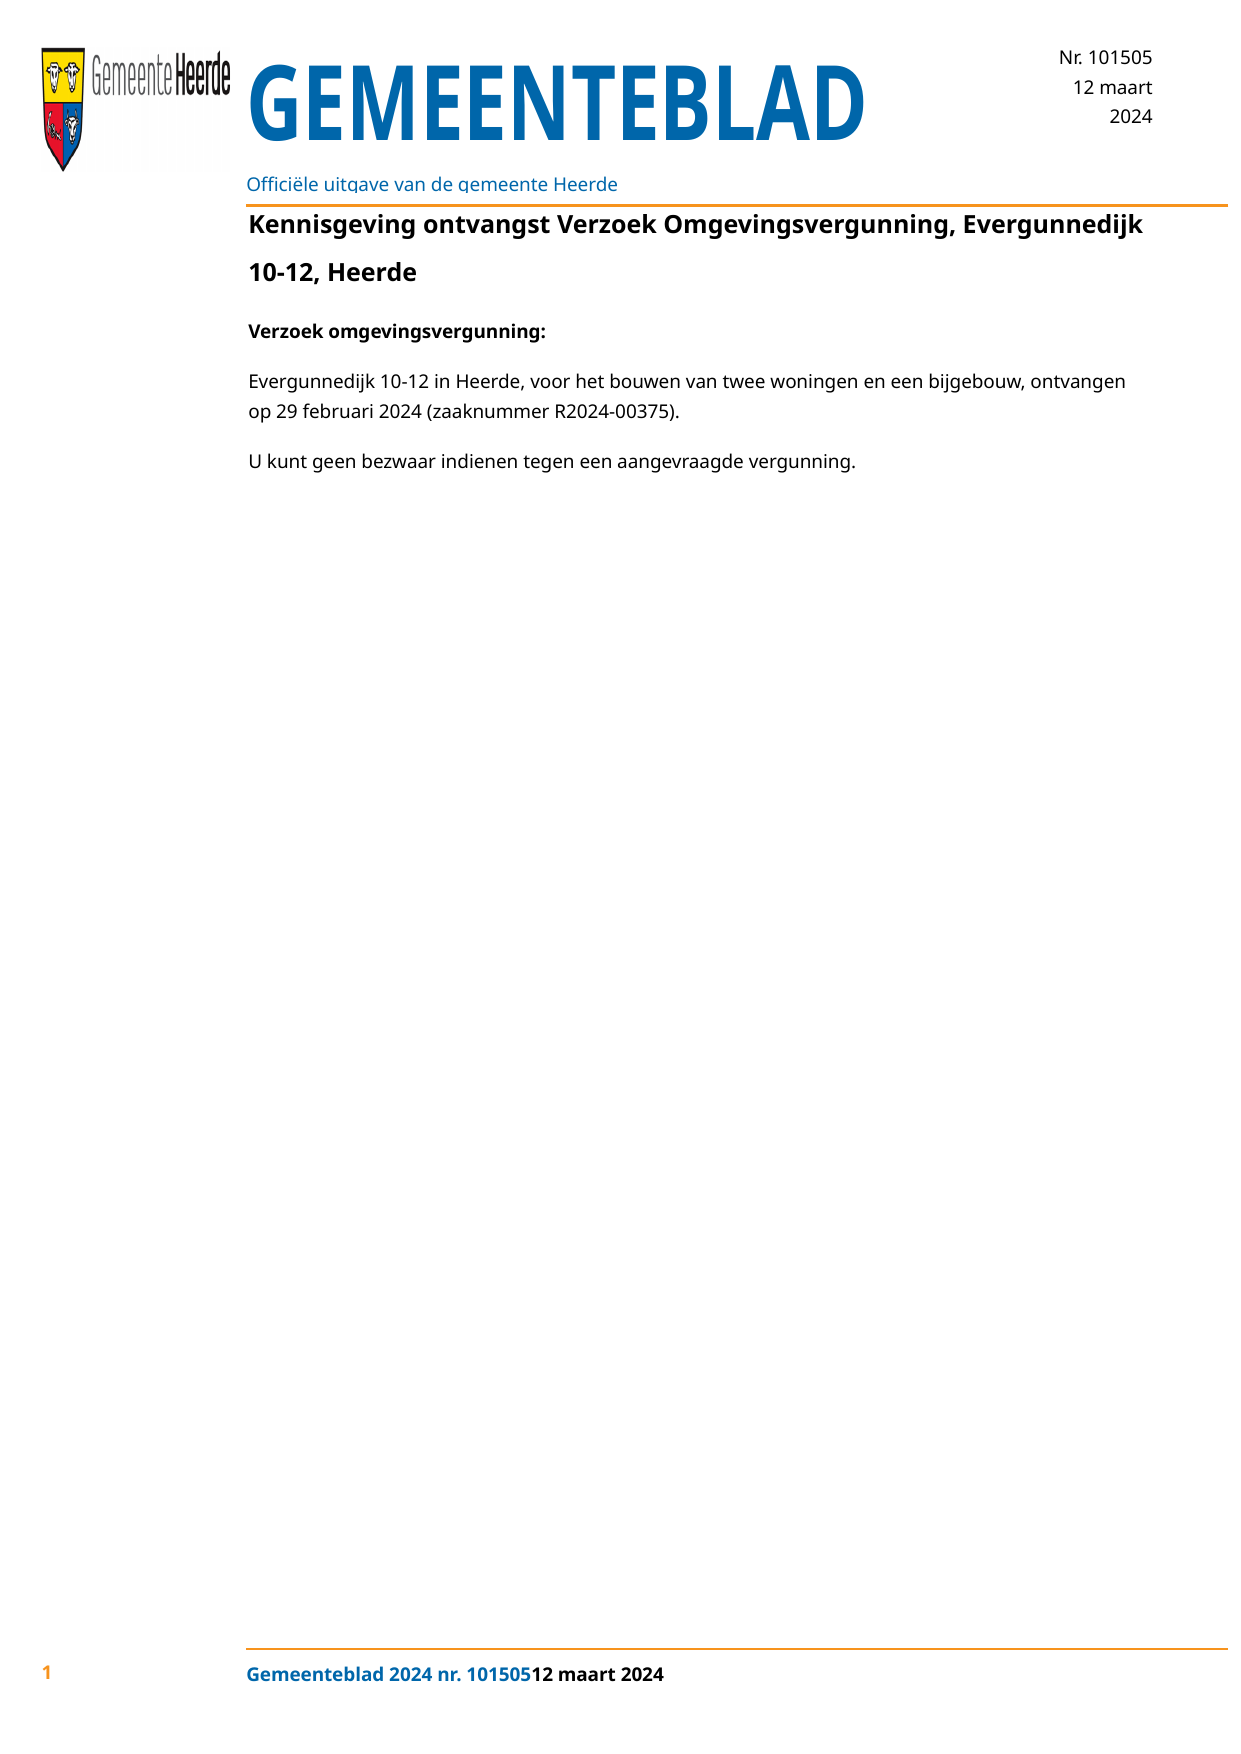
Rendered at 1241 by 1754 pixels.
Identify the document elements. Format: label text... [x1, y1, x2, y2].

text U kunt geen bezwaar indienen tegen een aangevraagde vergunning. [248, 448, 1152, 474]
text Evergunnedijk 10-12 in Heerde, voor het bouwen van twee woningen en een bijgebouw, ontvangen op 29 februari 2024 (zaaknummer R2024-00375). [248, 368, 1152, 424]
text Verzoek omgevingsvergunning: [248, 318, 1152, 344]
text Kennisgeving ontvangst Verzoek Omgevingsvergunning, Evergunnedijk 10-12, Heerde [248, 207, 1152, 288]
picture [41, 47, 231, 172]
